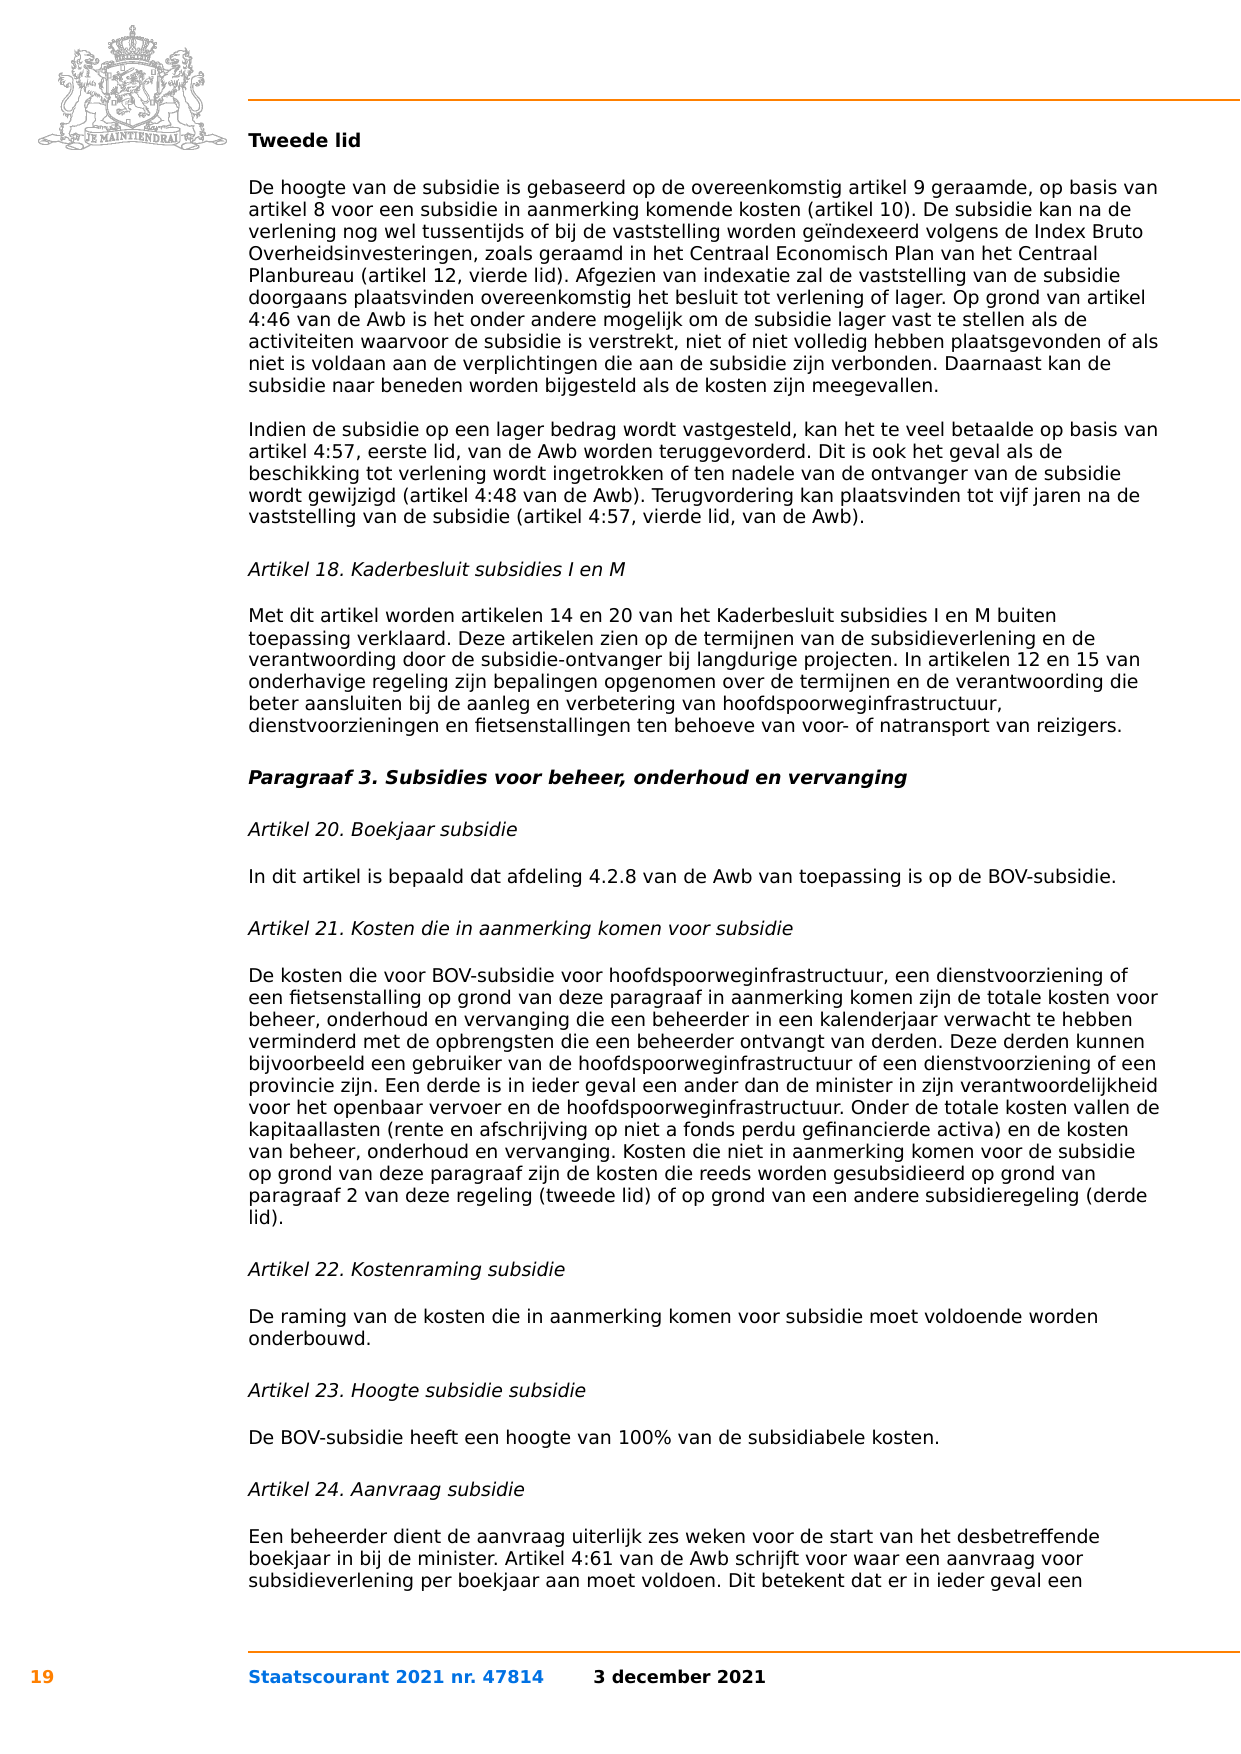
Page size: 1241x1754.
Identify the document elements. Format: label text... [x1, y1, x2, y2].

subtitle Artikel 21. Kosten die in aanmerking komen voor subsidie [248, 918, 1163, 940]
subtitle Artikel 22. Kostenraming subsidie [248, 1259, 1163, 1281]
picture [38, 25, 227, 150]
subtitle Artikel 18. Kaderbesluit subsidies I en M [248, 558, 1163, 580]
subtitle Paragraaf 3. Subsidies voor beheer, onderhoud en vervanging [248, 767, 1163, 789]
subtitle Artikel 23. Hoogte subsidie subsidie [248, 1380, 1163, 1402]
text Een beheerder dient de aanvraag uiterlijk zes weken voor de start van het desbetreffende boekjaar in bij de minister. Artikel 4:61 van de Awb schrijft voor waar een aanvraag voor subsidieverlening per boekjaar aan moet voldoen. Dit betekent dat er in ieder geval een [248, 1526, 1163, 1592]
text De raming van de kosten die in aanmerking komen voor subsidie moet voldoende worden onderbouwd. [248, 1306, 1163, 1350]
text In dit artikel is bepaald dat afdeling 4.2.8 van de Awb van toepassing is op de BOV-subsidie. [248, 866, 1163, 888]
subtitle Artikel 24. Aanvraag subsidie [248, 1479, 1163, 1501]
subtitle Tweede lid [248, 130, 1163, 152]
text De hoogte van de subsidie is gebaseerd op de overeenkomstig artikel 9 geraamde, op basis van artikel 8 voor een subsidie in aanmerking komende kosten (artikel 10). De subsidie kan na de verlening nog wel tussentijds of bij de vaststelling worden geïndexeerd volgens de Index Bruto Overheidsinvesteringen, zoals geraamd in het Centraal Economisch Plan van het Centraal Planbureau (artikel 12, vierde lid). Afgezien van indexatie zal de vaststelling van de subsidie doorgaans plaatsvinden overeenkomstig het besluit tot verlening of lager. Op grond van artikel 4:46 van de Awb is het onder andere mogelijk om de subsidie lager vast te stellen als de activiteiten waarvoor de subsidie is verstrekt, niet of niet volledig hebben plaatsgevonden of als niet is voldaan aan de verplichtingen die aan de subsidie zijn verbonden. Daarnaast kan de subsidie naar beneden worden bijgesteld als de kosten zijn meegevallen. [248, 177, 1163, 397]
subtitle Artikel 20. Boekjaar subsidie [248, 819, 1163, 841]
text De kosten die voor BOV-subsidie voor hoofdspoorweginfrastructuur, een dienstvoorziening of een fietsenstalling op grond van deze paragraaf in aanmerking komen zijn de totale kosten voor beheer, onderhoud en vervanging die een beheerder in een kalenderjaar verwacht te hebben verminderd met de opbrengsten die een beheerder ontvangt van derden. Deze derden kunnen bijvoorbeeld een gebruiker van de hoofdspoorweginfrastructuur of een dienstvoorziening of een provincie zijn. Een derde is in ieder geval een ander dan de minister in zijn verantwoordelijkheid voor het openbaar vervoer en de hoofdspoorweginfrastructuur. Onder de totale kosten vallen de kapitaallasten (rente en afschrijving op niet a fonds perdu gefinancierde activa) en de kosten van beheer, onderhoud en vervanging. Kosten die niet in aanmerking komen voor de subsidie op grond van deze paragraaf zijn de kosten die reeds worden gesubsidieerd op grond van paragraaf 2 van deze regeling (tweede lid) of op grond van een andere subsidieregeling (derde lid). [248, 965, 1163, 1229]
text De BOV-subsidie heeft een hoogte van 100% van de subsidiabele kosten. [248, 1427, 1163, 1449]
text Indien de subsidie op een lager bedrag wordt vastgesteld, kan het te veel betaalde op basis van artikel 4:57, eerste lid, van de Awb worden teruggevorderd. Dit is ook het geval als de beschikking tot verlening wordt ingetrokken of ten nadele van de ontvanger van de subsidie wordt gewijzigd (artikel 4:48 van de Awb). Terugvordering kan plaatsvinden tot vijf jaren na de vaststelling van de subsidie (artikel 4:57, vierde lid, van de Awb). [248, 418, 1163, 528]
text Met dit artikel worden artikelen 14 en 20 van het Kaderbesluit subsidies I en M buiten toepassing verklaard. Deze artikelen zien op de termijnen van de subsidieverlening en de verantwoording door de subsidie-ontvanger bij langdurige projecten. In artikelen 12 en 15 van onderhavige regeling zijn bepalingen opgenomen over de termijnen en de verantwoording die beter aansluiten bij de aanleg en verbetering van hoofdspoorweginfrastructuur, dienstvoorzieningen en fietsenstallingen ten behoeve van voor- of natransport van reizigers. [248, 605, 1163, 737]
